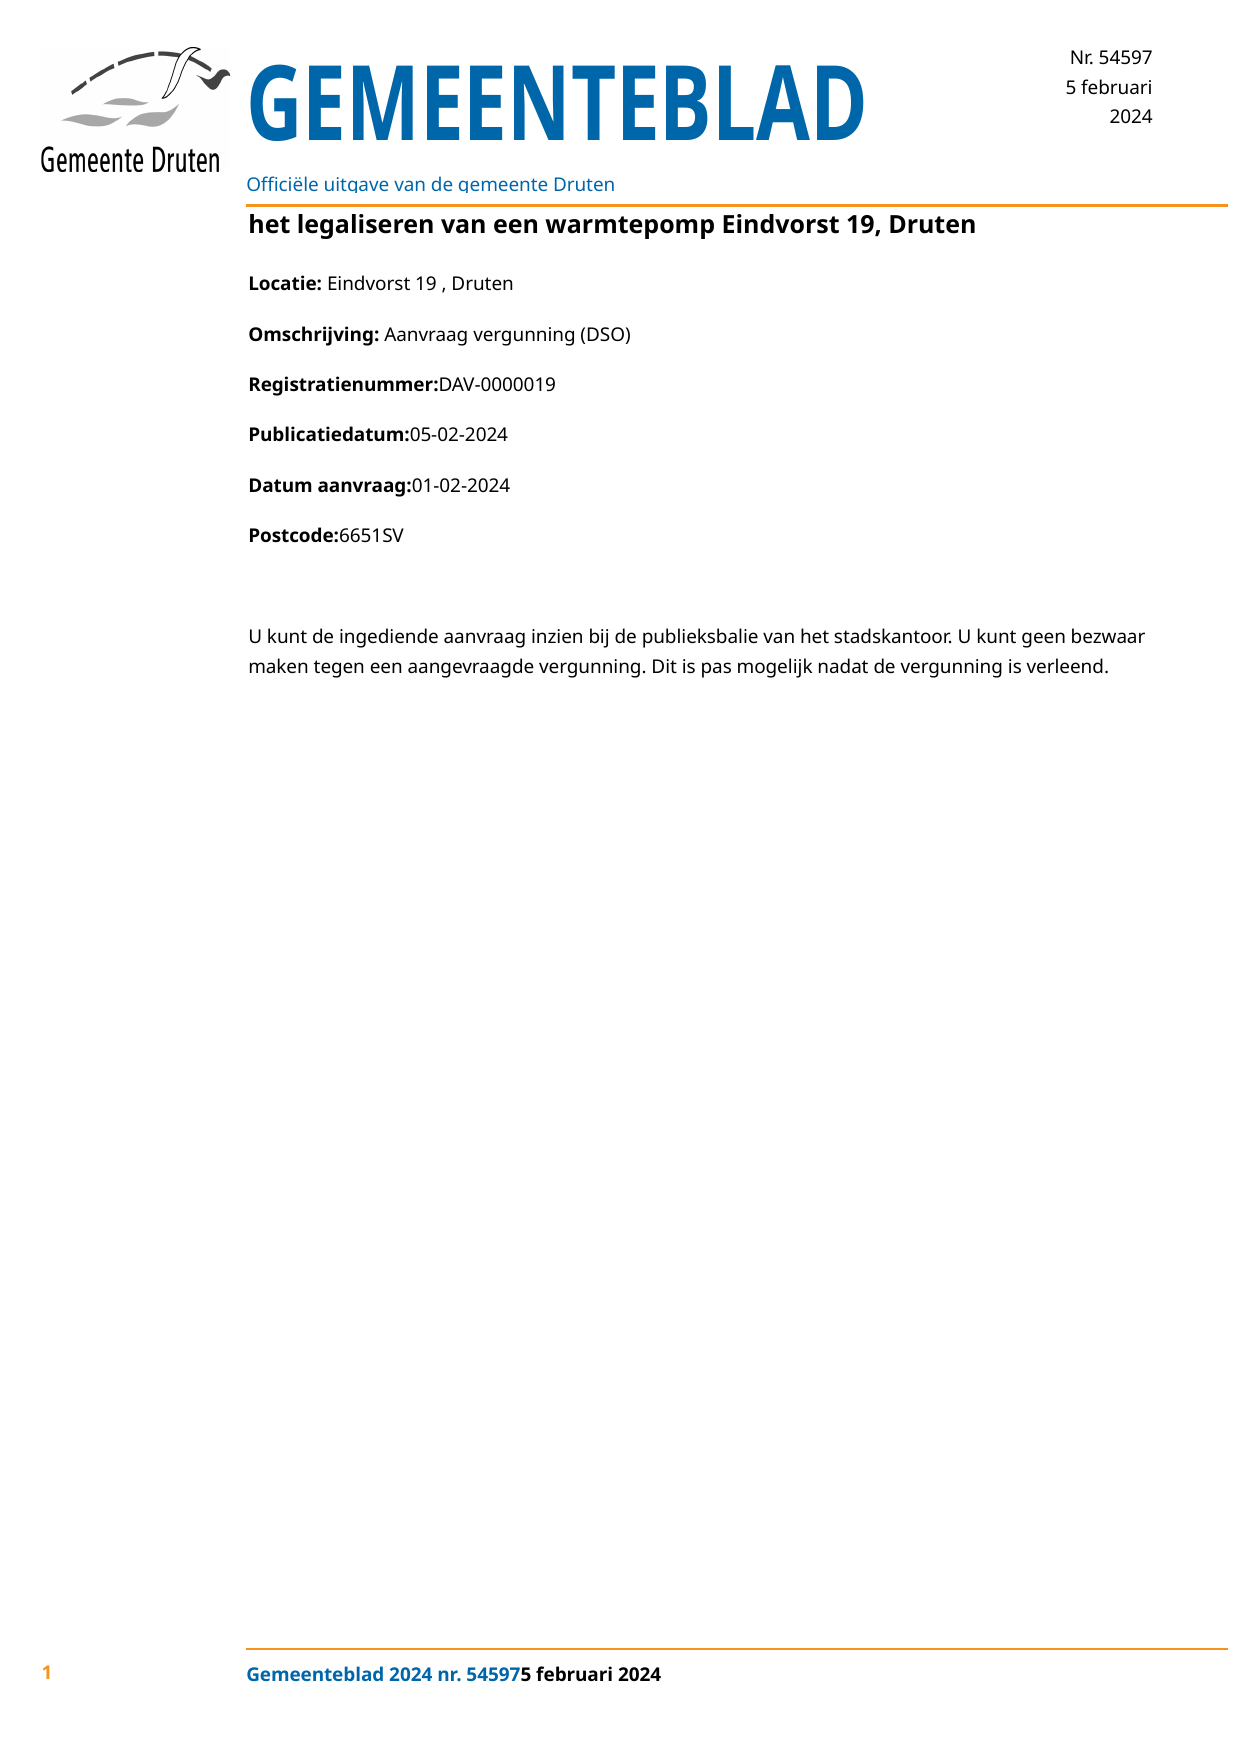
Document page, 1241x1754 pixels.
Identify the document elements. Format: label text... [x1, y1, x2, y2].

text Postcode:6651SV [248, 522, 1152, 548]
text U kunt de ingediende aanvraag inzien bij de publieksbalie van het stadskantoor. U kunt geen bezwaar maken tegen een aangevraagde vergunning. Dit is pas mogelijk nadat de vergunning is verleend. [248, 623, 1152, 678]
text Publicatiedatum:05-02-2024 [248, 422, 1152, 447]
text het legaliseren van een warmtepomp Eindvorst 19, Druten [248, 207, 1152, 241]
picture [41, 47, 231, 172]
text Locatie: Eindvorst 19 , Druten [248, 270, 1152, 296]
text Datum aanvraag:01-02-2024 [248, 472, 1152, 498]
text Registratienummer:DAV-0000019 [248, 371, 1152, 397]
text Omschrijving: Aanvraag vergunning (DSO) [248, 321, 1152, 346]
